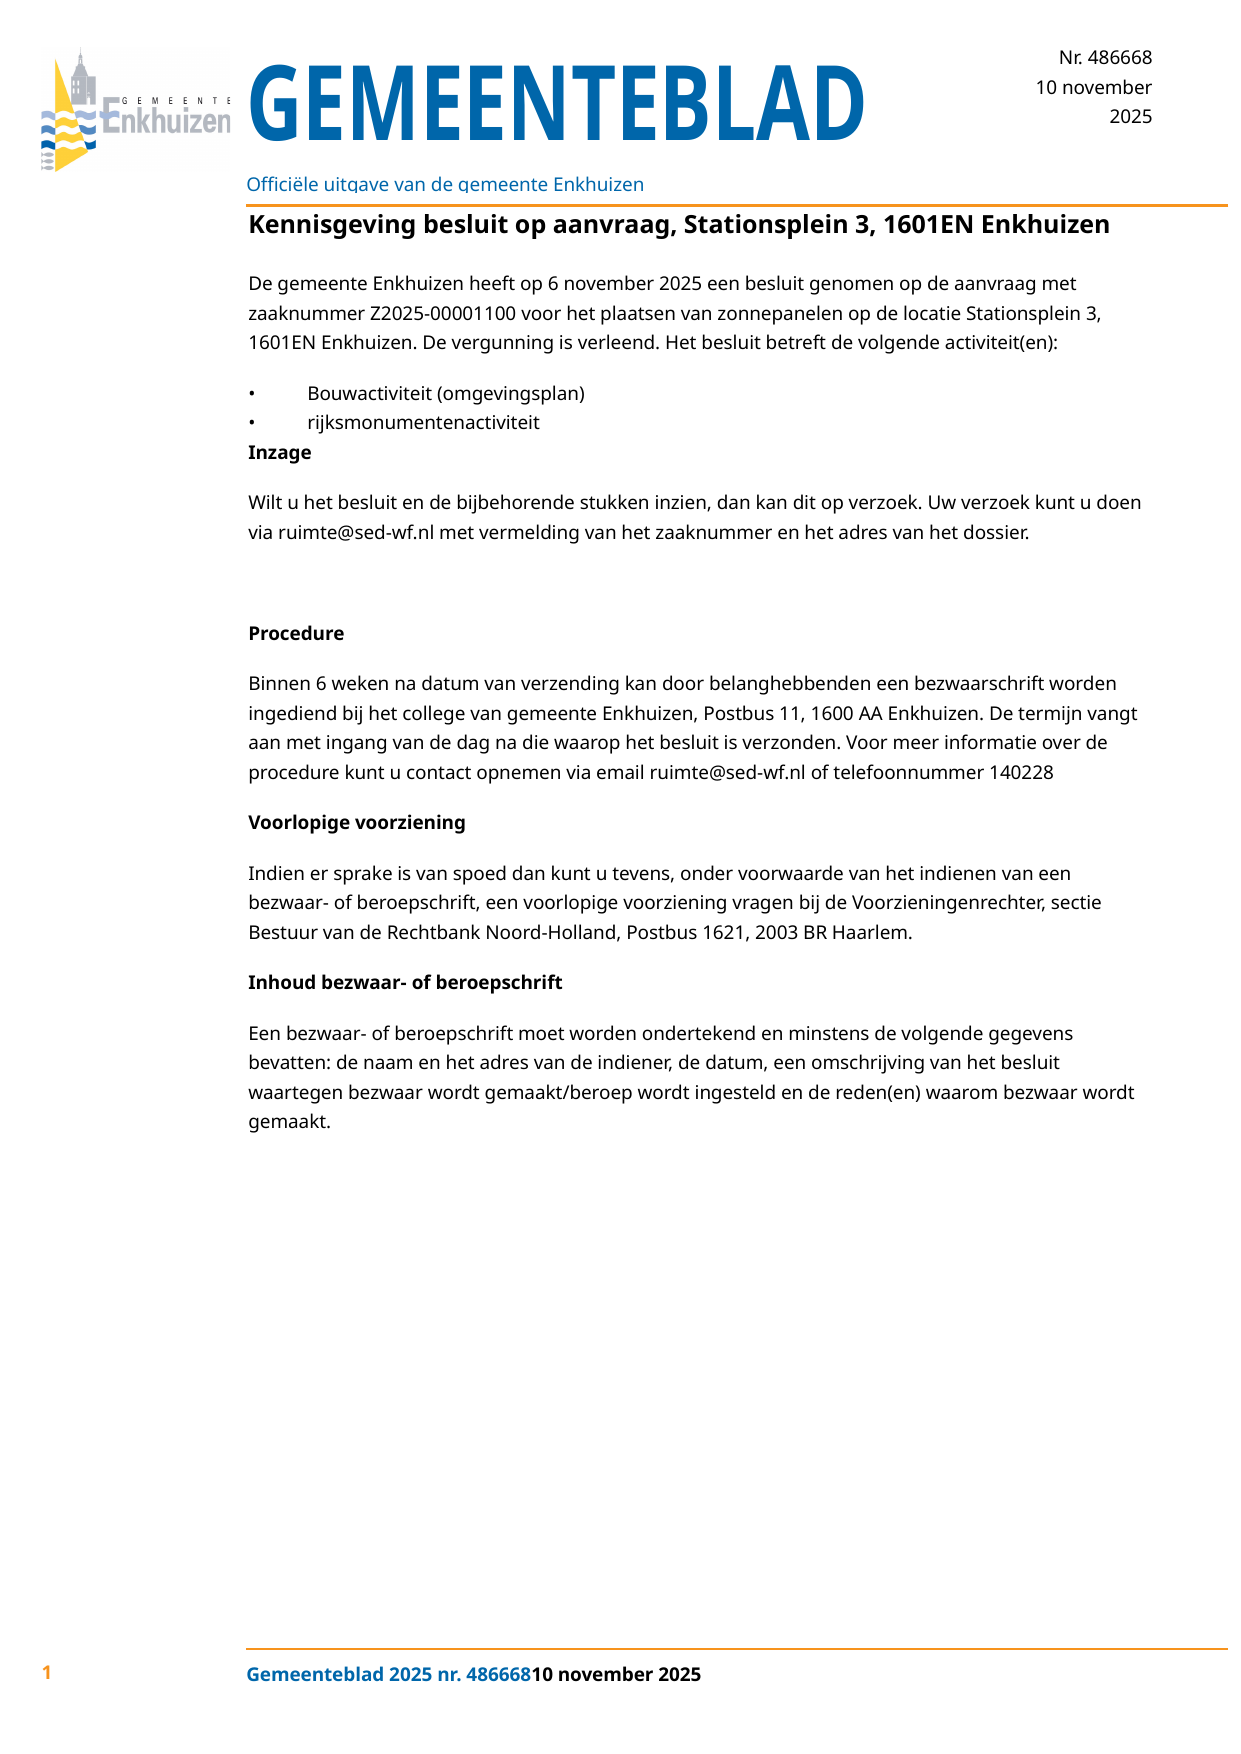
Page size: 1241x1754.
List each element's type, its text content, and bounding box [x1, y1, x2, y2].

list rijksmonumentenactiviteit [248, 409, 1152, 435]
text Inzage [248, 439, 1152, 465]
text De gemeente Enkhuizen heeft op 6 november 2025 een besluit genomen op de aanvraag met zaaknummer Z2025-00001100 voor het plaatsen van zonnepanelen op de locatie Stationsplein 3, 1601EN Enkhuizen. De vergunning is verleend. Het besluit betreft de volgende activiteit(en): [248, 270, 1152, 355]
text Binnen 6 weken na datum van verzending kan door belanghebbenden een bezwaarschrift worden ingediend bij het college van gemeente Enkhuizen, Postbus 11, 1600 AA Enkhuizen. De termijn vangt aan met ingang van de dag na die waarop het besluit is verzonden. Voor meer informatie over de procedure kunt u contact opnemen via email ruimte@sed-wf.nl of telefoonnummer 140228 [248, 670, 1152, 785]
text Indien er sprake is van spoed dan kunt u tevens, onder voorwaarde van het indienen van een bezwaar- of beroepschrift, een voorlopige voorziening vragen bij de Voorzieningenrechter, sectie Bestuur van de Rechtbank Noord-Holland, Postbus 1621, 2003 BR Haarlem. [248, 860, 1152, 945]
text Kennisgeving besluit op aanvraag, Stationsplein 3, 1601EN Enkhuizen [248, 207, 1152, 241]
text Voorlopige voorziening [248, 809, 1152, 835]
text Wilt u het besluit en de bijbehorende stukken inzien, dan kan dit op verzoek. Uw verzoek kunt u doen via ruimte@sed-wf.nl met vermelding van het zaaknummer en het adres van het dossier. [248, 489, 1152, 545]
text Een bezwaar- of beroepschrift moet worden ondertekend en minstens de volgende gegevens bevatten: de naam en het adres van de indiener, de datum, een omschrijving van het besluit waartegen bezwaar wordt gemaakt/beroep wordt ingesteld en de reden(en) waarom bezwaar wordt gemaakt. [248, 1020, 1152, 1134]
list Bouwactiviteit (omgevingsplan) [248, 380, 1152, 406]
picture [41, 47, 231, 172]
text Procedure [248, 620, 1152, 646]
text Inhoud bezwaar- of beroepschrift [248, 969, 1152, 995]
